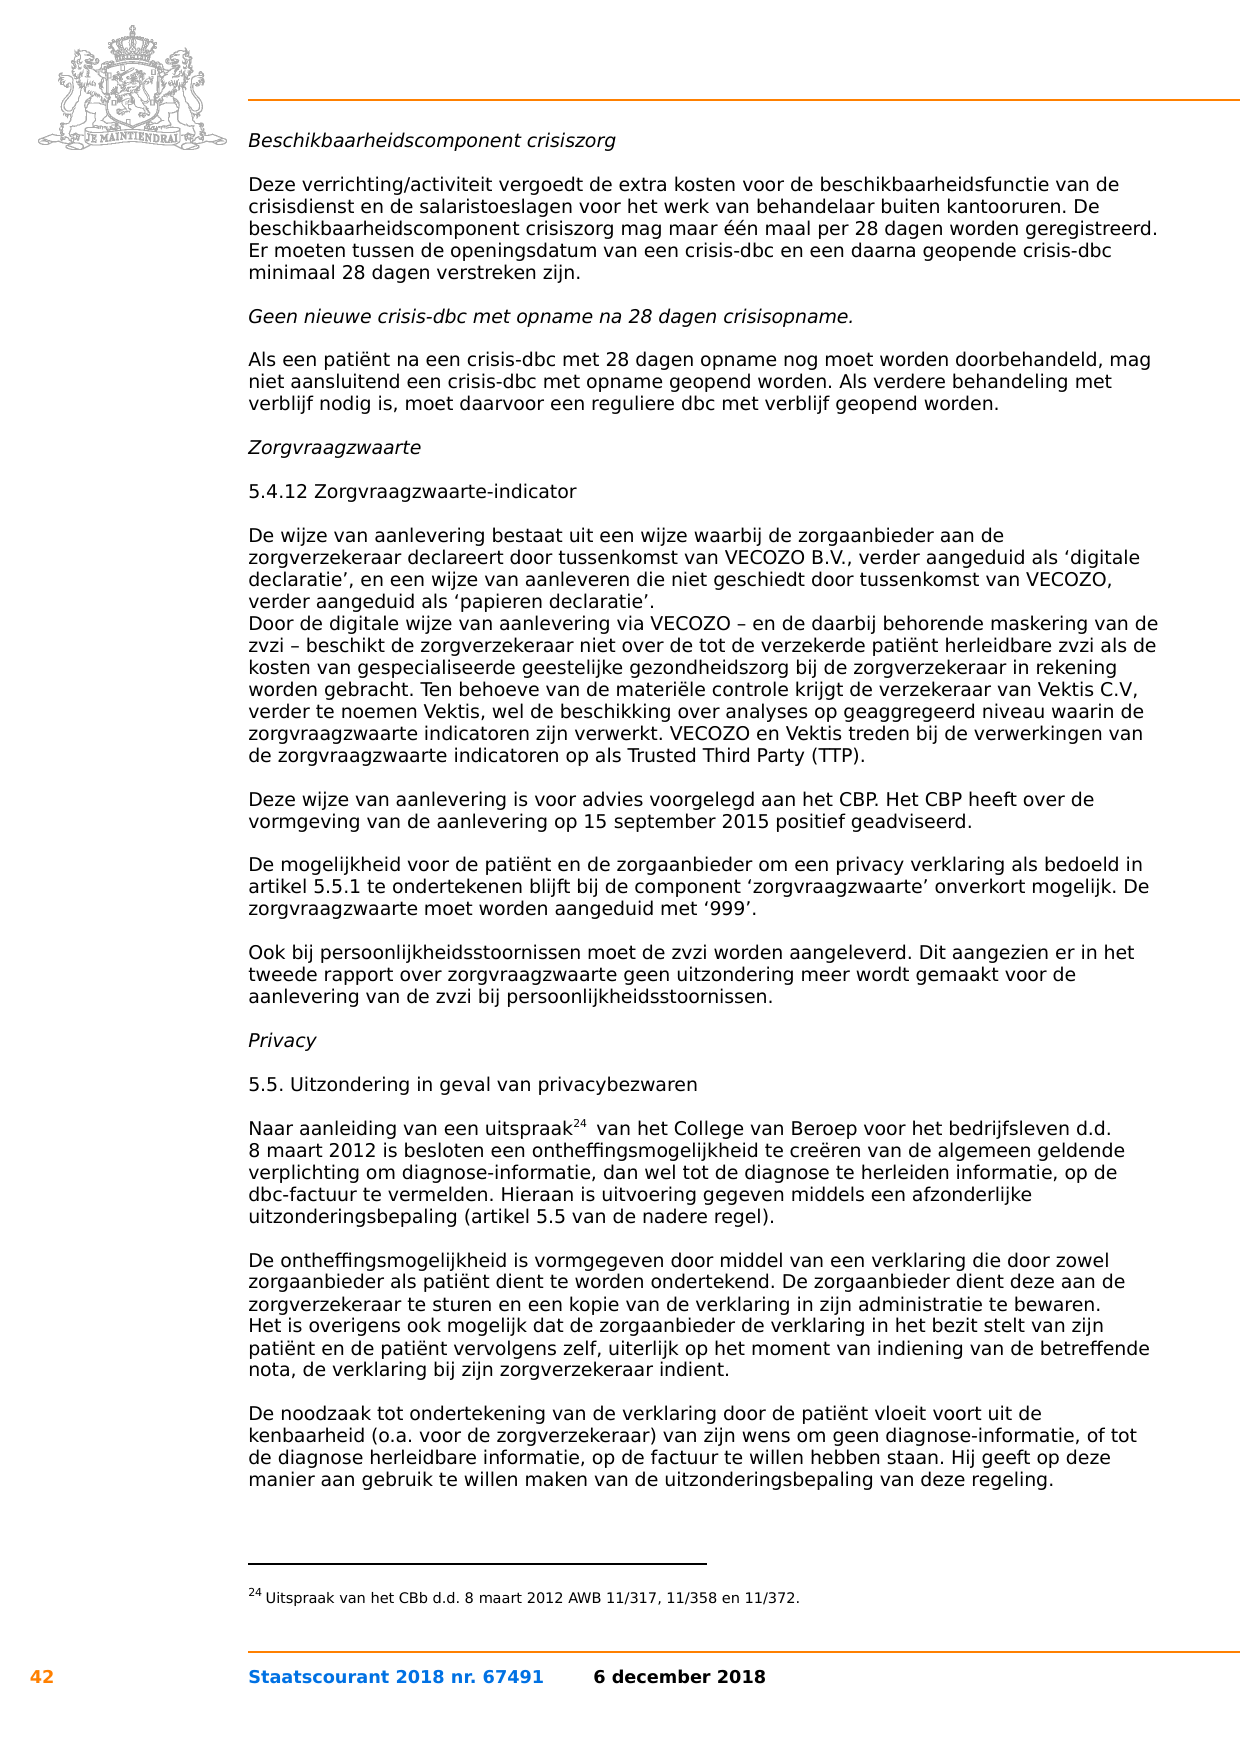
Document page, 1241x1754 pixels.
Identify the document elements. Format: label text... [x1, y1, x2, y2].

text Het is overigens ook mogelijk dat de zorgaanbieder de verklaring in het bezit stelt van zijn patiënt en de patiënt vervolgens zelf, uiterlijk op het moment van indiening van de betreffende nota, de verklaring bij zijn zorgverzekeraar indient. [248, 1315, 1163, 1381]
text De ontheffingsmogelijkheid is vormgegeven door middel van een verklaring die door zowel zorgaanbieder als patiënt dient te worden ondertekend. De zorgaanbieder dient deze aan de zorgverzekeraar te sturen en een kopie van de verklaring in zijn administratie te bewaren. [248, 1249, 1163, 1315]
subtitle Geen nieuwe crisis-dbc met opname na 28 dagen crisisopname. [248, 306, 1163, 327]
picture [38, 25, 227, 150]
text 5.4.12 Zorgvraagzwaarte-indicator [248, 481, 1163, 503]
text De mogelijkheid voor de patiënt en de zorgaanbieder om een privacy verklaring als bedoeld in artikel 5.5.1 te ondertekenen blijft bij de component ‘zorgvraagzwaarte’ onverkort mogelijk. De zorgvraagzwaarte moet worden aangeduid met ‘999’. [248, 854, 1163, 920]
subtitle Privacy [248, 1030, 1163, 1052]
text De wijze van aanlevering bestaat uit een wijze waarbij de zorgaanbieder aan de zorgverzekeraar declareert door tussenkomst van VECOZO B.V., verder aangeduid als ‘digitale declaratie’, en een wijze van aanleveren die niet geschiedt door tussenkomst van VECOZO, verder aangeduid als ‘papieren declaratie’. [248, 525, 1163, 613]
text Uitspraak van het CBb d.d. 8 maart 2012 AWB 11/317, 11/358 en 11/372. [248, 1586, 1163, 1608]
text Deze verrichting/activiteit vergoedt de extra kosten voor de beschikbaarheidsfunctie van de crisisdienst en de salaristoeslagen voor het werk van behandelaar buiten kantooruren. De beschikbaarheidscomponent crisiszorg mag maar één maal per 28 dagen worden geregistreerd. Er moeten tussen de openingsdatum van een crisis-dbc en een daarna geopende crisis-dbc minimaal 28 dagen verstreken zijn. [248, 174, 1163, 284]
text Als een patiënt na een crisis-dbc met 28 dagen opname nog moet worden doorbehandeld, mag niet aansluitend een crisis-dbc met opname geopend worden. Als verdere behandeling met verblijf nodig is, moet daarvoor een reguliere dbc met verblijf geopend worden. [248, 349, 1163, 415]
text Naar aanleiding van een uitspraak van het College van Beroep voor het bedrijfsleven d.d. 8 maart 2012 is besloten een ontheffingsmogelijkheid te creëren van de algemeen geldende verplichting om diagnose-informatie, dan wel tot de diagnose te herleiden informatie, op de dbc-factuur te vermelden. Hieraan is uitvoering gegeven middels een afzonderlijke uitzonderingsbepaling (artikel 5.5 van de nadere regel). [248, 1118, 1163, 1228]
subtitle Zorgvraagzwaarte [248, 437, 1163, 459]
text Door de digitale wijze van aanlevering via VECOZO – en de daarbij behorende maskering van de zvzi – beschikt de zorgverzekeraar niet over de tot de verzekerde patiënt herleidbare zvzi als de kosten van gespecialiseerde geestelijke gezondheidszorg bij de zorgverzekeraar in rekening worden gebracht. Ten behoeve van de materiële controle krijgt de verzekeraar van Vektis C.V, verder te noemen Vektis, wel de beschikking over analyses op geaggregeerd niveau waarin de zorgvraagzwaarte indicatoren zijn verwerkt. VECOZO en Vektis treden bij de verwerkingen van de zorgvraagzwaarte indicatoren op als Trusted Third Party (TTP). [248, 613, 1163, 767]
subtitle Beschikbaarheidscomponent crisiszorg [248, 130, 1163, 152]
text 5.5. Uitzondering in geval van privacybezwaren [248, 1074, 1163, 1096]
text Ook bij persoonlijkheidsstoornissen moet de zvzi worden aangeleverd. Dit aangezien er in het tweede rapport over zorgvraagzwaarte geen uitzondering meer wordt gemaakt voor de aanlevering van de zvzi bij persoonlijkheidsstoornissen. [248, 942, 1163, 1008]
text De noodzaak tot ondertekening van de verklaring door de patiënt vloeit voort uit de kenbaarheid (o.a. voor de zorgverzekeraar) van zijn wens om geen diagnose-informatie, of tot de diagnose herleidbare informatie, op de factuur te willen hebben staan. Hij geeft op deze manier aan gebruik te willen maken van de uitzonderingsbepaling van deze regeling. [248, 1403, 1163, 1491]
text Deze wijze van aanlevering is voor advies voorgelegd aan het CBP. Het CBP heeft over de vormgeving van de aanlevering op 15 september 2015 positief geadviseerd. [248, 788, 1163, 832]
